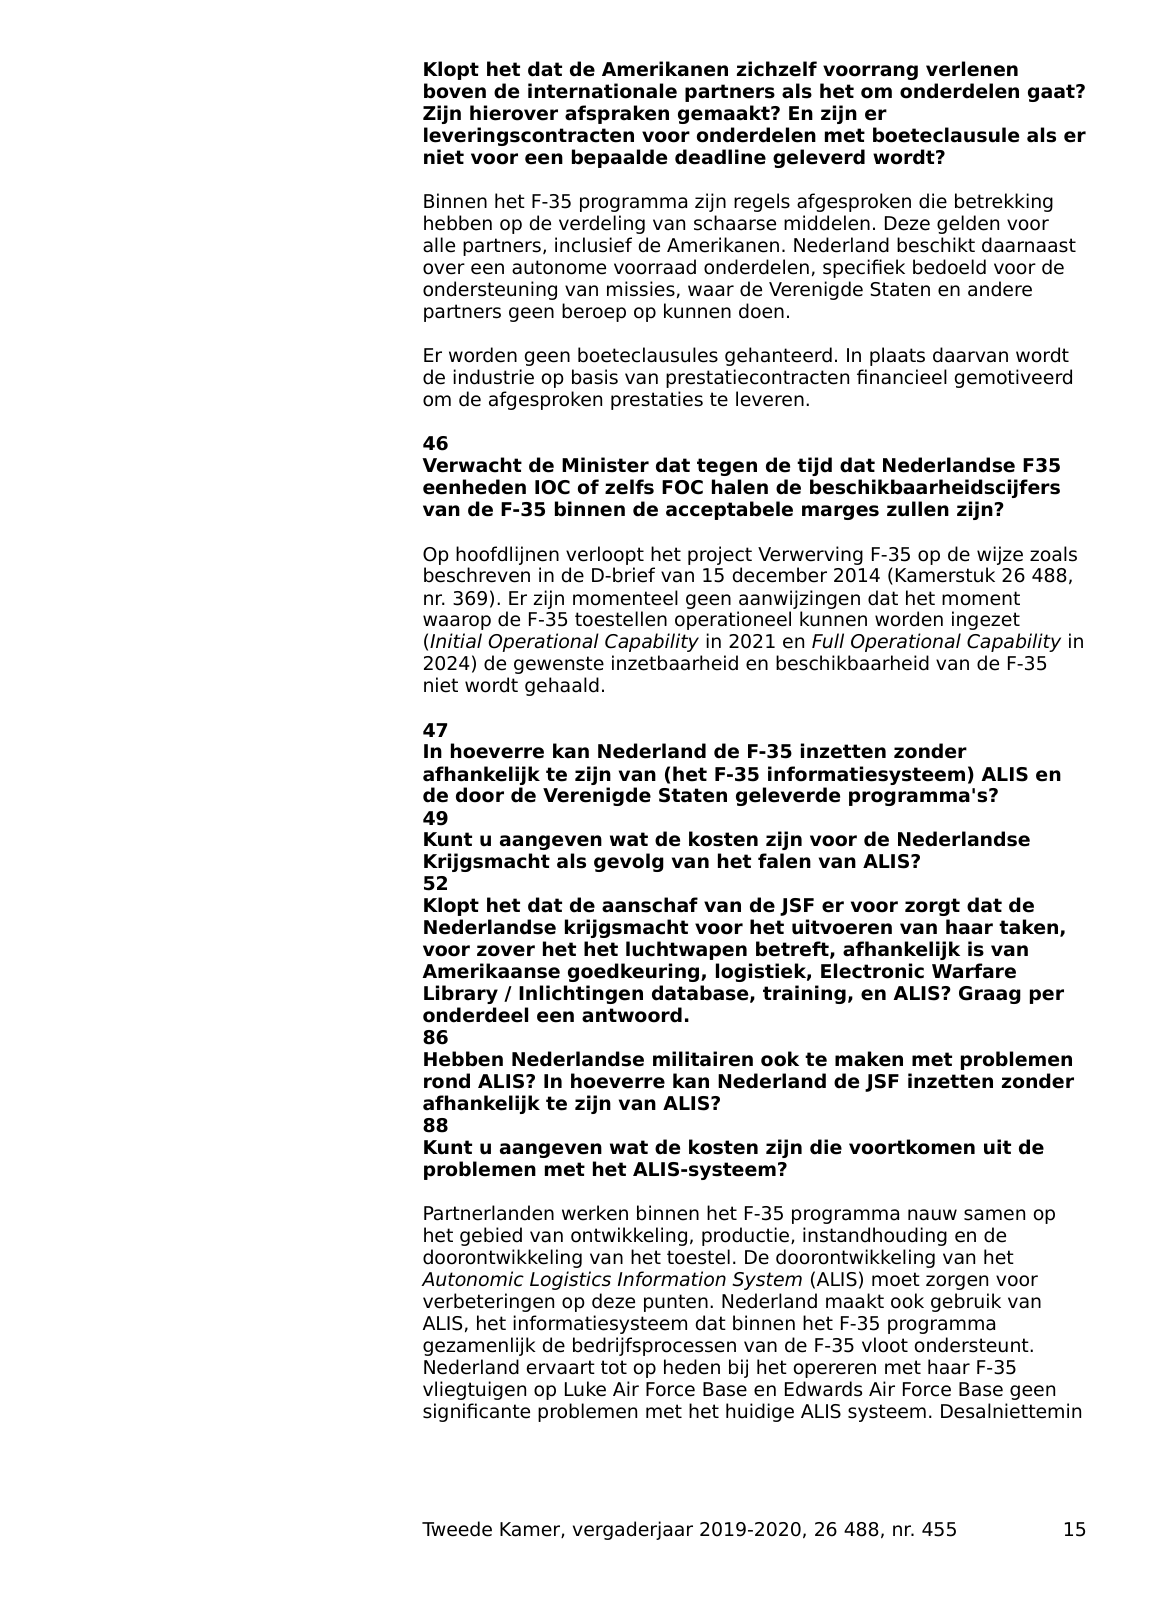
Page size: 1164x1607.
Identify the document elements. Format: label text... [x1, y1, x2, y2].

text In hoeverre kan Nederland de F-35 inzetten zonder afhankelijk te zijn van (het F-35 informatiesysteem) ALIS en de door de Verenigde Staten geleverde programma's? [422, 741, 1087, 807]
text Klopt het dat de Amerikanen zichzelf voorrang verlenen boven de internationale partners als het om onderdelen gaat? [422, 59, 1087, 103]
text Er worden geen boeteclausules gehanteerd. In plaats daarvan wordt de industrie op basis van prestatiecontracten financieel gemotiveerd om de afgesproken prestaties te leveren. [422, 345, 1087, 411]
text 49 [422, 807, 1087, 829]
text Op hoofdlijnen verloopt het project Verwerving F-35 op de wijze zoals beschreven in de D-brief van 15 december 2014 (Kamerstuk 26 488, nr. 369). Er zijn momenteel geen aanwijzingen dat het moment waarop de F-35 toestellen operationeel kunnen worden ingezet (Initial Operational Capability in 2021 en Full Operational Capability in 2024) de gewenste inzetbaarheid en beschikbaarheid van de F-35 niet wordt gehaald. [422, 543, 1087, 697]
text Kunt u aangeven wat de kosten zijn voor de Nederlandse Krijgsmacht als gevolg van het falen van ALIS? [422, 829, 1087, 873]
text 52 [422, 873, 1087, 895]
text Klopt het dat de aanschaf van de JSF er voor zorgt dat de Nederlandse krijgsmacht voor het uitvoeren van haar taken, voor zover het het luchtwapen betreft, afhankelijk is van Amerikaanse goedkeuring, logistiek, Electronic Warfare Library / Inlichtingen database, training, en ALIS? Graag per onderdeel een antwoord. [422, 895, 1087, 1027]
text Zijn hierover afspraken gemaakt? En zijn er leveringscontracten voor onderdelen met boeteclausule als er niet voor een bepaalde deadline geleverd wordt? [422, 103, 1087, 169]
text 86 [422, 1027, 1087, 1049]
text Hebben Nederlandse militairen ook te maken met problemen rond ALIS? In hoeverre kan Nederland de JSF inzetten zonder afhankelijk te zijn van ALIS? [422, 1049, 1087, 1115]
text Partnerlanden werken binnen het F-35 programma nauw samen op het gebied van ontwikkeling, productie, instandhouding en de doorontwikkeling van het toestel. De doorontwikkeling van het Autonomic Logistics Information System (ALIS) moet zorgen voor verbeteringen op deze punten. Nederland maakt ook gebruik van ALIS, het informatiesysteem dat binnen het F-35 programma gezamenlijk de bedrijfsprocessen van de F-35 vloot ondersteunt. Nederland ervaart tot op heden bij het opereren met haar F-35 vliegtuigen op Luke Air Force Base en Edwards Air Force Base geen significante problemen met het huidige ALIS systeem. Desalniettemin [422, 1203, 1087, 1423]
text Kunt u aangeven wat de kosten zijn die voortkomen uit de problemen met het ALIS-systeem? [422, 1137, 1087, 1181]
text Verwacht de Minister dat tegen de tijd dat Nederlandse F35 eenheden IOC of zelfs FOC halen de beschikbaarheidscijfers van de F-35 binnen de acceptabele marges zullen zijn? [422, 455, 1087, 521]
text 46 [422, 433, 1087, 455]
text Binnen het F-35 programma zijn regels afgesproken die betrekking hebben op de verdeling van schaarse middelen. Deze gelden voor alle partners, inclusief de Amerikanen. Nederland beschikt daarnaast over een autonome voorraad onderdelen, specifiek bedoeld voor de ondersteuning van missies, waar de Verenigde Staten en andere partners geen beroep op kunnen doen. [422, 191, 1087, 323]
text 88 [422, 1115, 1087, 1137]
text 47 [422, 719, 1087, 741]
